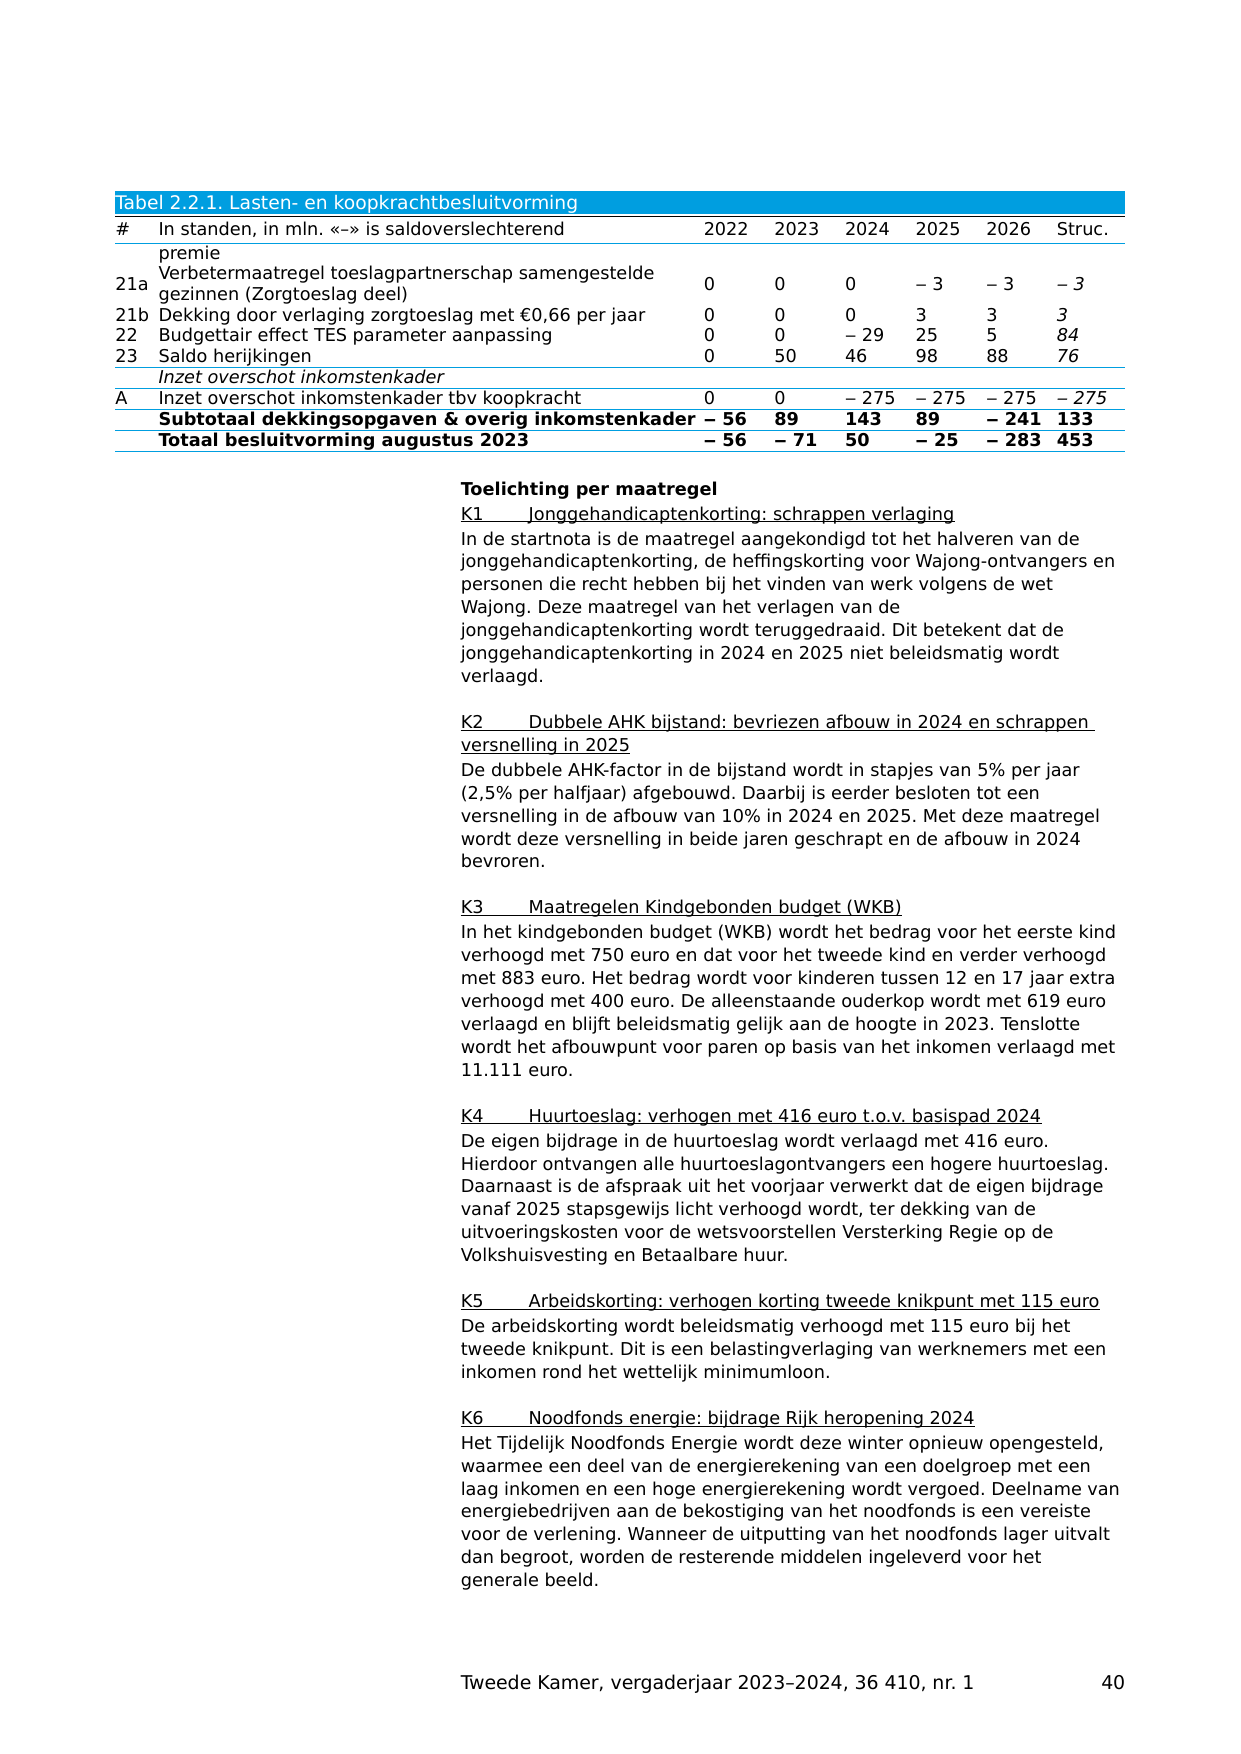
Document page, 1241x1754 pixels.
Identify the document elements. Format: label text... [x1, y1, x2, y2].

table_cell [842, 244, 912, 263]
table_cell 3 [1054, 305, 1125, 325]
table_cell 50 [771, 346, 842, 366]
table_cell [1054, 244, 1125, 263]
table_cell In standen, in mln. «–» is saldoverslechterend [155, 217, 701, 243]
table_cell 133 [1054, 410, 1125, 430]
table_cell ‒ 283 [983, 431, 1054, 451]
table_cell ‒ 275 [983, 389, 1054, 409]
table_cell 89 [771, 410, 842, 430]
text K6 Noodfonds energie: bijdrage Rijk heropening 2024 [461, 1406, 1125, 1429]
table_cell 2024 [842, 217, 912, 243]
table_cell ‒ 56 [701, 410, 771, 430]
table_cell 21b [115, 305, 155, 325]
table_cell 22 [115, 325, 155, 346]
table_cell 88 [983, 346, 1054, 366]
table_cell 2023 [771, 217, 842, 243]
table_cell 23 [115, 346, 155, 366]
table_cell Totaal besluitvorming augustus 2023 [155, 431, 701, 451]
table_cell 0 [842, 263, 912, 304]
table_cell 2022 [701, 217, 771, 243]
text De dubbele AHK-factor in de bijstand wordt in stapjes van 5% per jaar (2,5% per halfjaar) afgebouwd. Daarbij is eerder besloten tot een versnelling in de afbouw van 10% in 2024 en 2025. Met deze maatregel wordt deze versnelling in beide jaren geschrapt en de afbouw in 2024 bevroren. [461, 758, 1125, 872]
table_cell [701, 368, 771, 388]
text Het Tijdelijk Noodfonds Energie wordt deze winter opnieuw opengesteld, waarmee een deel van de energierekening van een doelgroep met een laag inkomen en een hoge energierekening wordt vergoed. Deelname van energiebedrijven aan de bekostiging van het noodfonds is een vereiste voor de verlening. Wanneer de uitputting van het noodfonds lager uitvalt dan begroot, worden de resterende middelen ingeleverd voor het generale beeld. [461, 1431, 1125, 1591]
table_cell 89 [913, 410, 983, 430]
table_cell [115, 431, 155, 451]
table_cell 0 [771, 305, 842, 325]
table_cell 3 [913, 305, 983, 325]
table_cell ‒ 275 [842, 389, 912, 409]
table_cell Subtotaal dekkingsopgaven & overig inkomstenkader [155, 410, 701, 430]
table_cell # [115, 217, 155, 243]
table_cell Struc. [1054, 217, 1125, 243]
text K1 Jonggehandicaptenkorting: schrappen verlaging [461, 502, 1125, 524]
table_cell 0 [701, 389, 771, 409]
table_cell A [115, 389, 155, 409]
table_cell 46 [842, 346, 912, 366]
table_cell Inzet overschot inkomstenkader [155, 368, 701, 388]
table_cell Inzet overschot inkomstenkader tbv koopkracht [155, 389, 701, 409]
table_cell ‒ 275 [913, 389, 983, 409]
table_cell [701, 244, 771, 263]
table_cell ‒ 3 [1054, 263, 1125, 304]
table_cell 0 [701, 346, 771, 366]
table_cell Budgettair effect TES parameter aanpassing [155, 325, 701, 346]
table_cell ‒ 56 [701, 431, 771, 451]
table_cell ‒ 29 [842, 325, 912, 346]
table_cell [115, 410, 155, 430]
table_cell 25 [913, 325, 983, 346]
table_cell ‒ 241 [983, 410, 1054, 430]
table_cell 0 [842, 305, 912, 325]
table_cell 84 [1054, 325, 1125, 346]
table_cell ‒ 71 [771, 431, 842, 451]
table_cell 3 [983, 305, 1054, 325]
table_cell premie [155, 244, 701, 263]
text K2 Dubbele AHK bijstand: bevriezen afbouw in 2024 en schrappen versnelling in 2025 [461, 710, 1125, 756]
table_cell ‒ 25 [913, 431, 983, 451]
table_cell 453 [1054, 431, 1125, 451]
text In het kindgebonden budget (WKB) wordt het bedrag voor het eerste kind verhoogd met 750 euro en dat voor het tweede kind en verder verhoogd met 883 euro. Het bedrag wordt voor kinderen tussen 12 en 17 jaar extra verhoogd met 400 euro. De alleenstaande ouderkop wordt met 619 euro verlaagd en blijft beleidsmatig gelijk aan de hoogte in 2023. Tenslotte wordt het afbouwpunt voor paren op basis van het inkomen verlaagd met 11.111 euro. [461, 920, 1125, 1081]
table_cell ‒ 275 [1054, 389, 1125, 409]
text De eigen bijdrage in de huurtoeslag wordt verlaagd met 416 euro. Hierdoor ontvangen alle huurtoeslagontvangers een hogere huurtoeslag. Daarnaast is de afspraak uit het voorjaar verwerkt dat de eigen bijdrage vanaf 2025 stapsgewijs licht verhoogd wordt, ter dekking van de uitvoeringskosten voor de wetsvoorstellen Versterking Regie op de Volkshuisvesting en Betaalbare huur. [461, 1129, 1125, 1266]
table_cell [913, 244, 983, 263]
table_cell [771, 368, 842, 388]
table_cell 0 [701, 305, 771, 325]
table_cell 0 [771, 263, 842, 304]
table_cell 0 [701, 263, 771, 304]
text Toelichting per maatregel [461, 477, 1125, 499]
table_cell 2025 [913, 217, 983, 243]
table_cell 0 [701, 325, 771, 346]
table_cell 50 [842, 431, 912, 451]
table_cell [983, 244, 1054, 263]
table_cell [771, 244, 842, 263]
text K3 Maatregelen Kindgebonden budget (WKB) [461, 895, 1125, 918]
table_cell ‒ 3 [983, 263, 1054, 304]
text De arbeidskorting wordt beleidsmatig verhoogd met 115 euro bij het tweede knikpunt. Dit is een belastingverlaging van werknemers met een inkomen rond het wettelijk minimumloon. [461, 1314, 1125, 1383]
table_cell [983, 368, 1054, 388]
table_cell 2026 [983, 217, 1054, 243]
table_cell 0 [771, 325, 842, 346]
table_cell Verbetermaatregel toeslagpartnerschap samengestelde gezinnen (Zorgtoeslag deel) [155, 263, 701, 304]
table_cell [115, 244, 155, 263]
table_cell 5 [983, 325, 1054, 346]
table_cell 98 [913, 346, 983, 366]
table_cell 143 [842, 410, 912, 430]
table_cell Saldo herijkingen [155, 346, 701, 366]
table_cell ‒ 3 [913, 263, 983, 304]
table_cell [115, 368, 155, 388]
table_cell [913, 368, 983, 388]
text K4 Huurtoeslag: verhogen met 416 euro t.o.v. basispad 2024 [461, 1104, 1125, 1127]
text In de startnota is de maatregel aangekondigd tot het halveren van de jonggehandicaptenkorting, de heffingskorting voor Wajong-ontvangers en personen die recht hebben bij het vinden van werk volgens de wet Wajong. Deze maatregel van het verlagen van de jonggehandicaptenkorting wordt teruggedraaid. Dit betekent dat de jonggehandicaptenkorting in 2024 en 2025 niet beleidsmatig wordt verlaagd. [461, 527, 1125, 687]
table_cell [1054, 368, 1125, 388]
table_cell 21a [115, 263, 155, 304]
table_cell 0 [771, 389, 842, 409]
table_cell [842, 368, 912, 388]
text K5 Arbeidskorting: verhogen korting tweede knikpunt met 115 euro [461, 1289, 1125, 1312]
table_cell Dekking door verlaging zorgtoeslag met €0,66 per jaar [155, 305, 701, 325]
table_cell 76 [1054, 346, 1125, 366]
